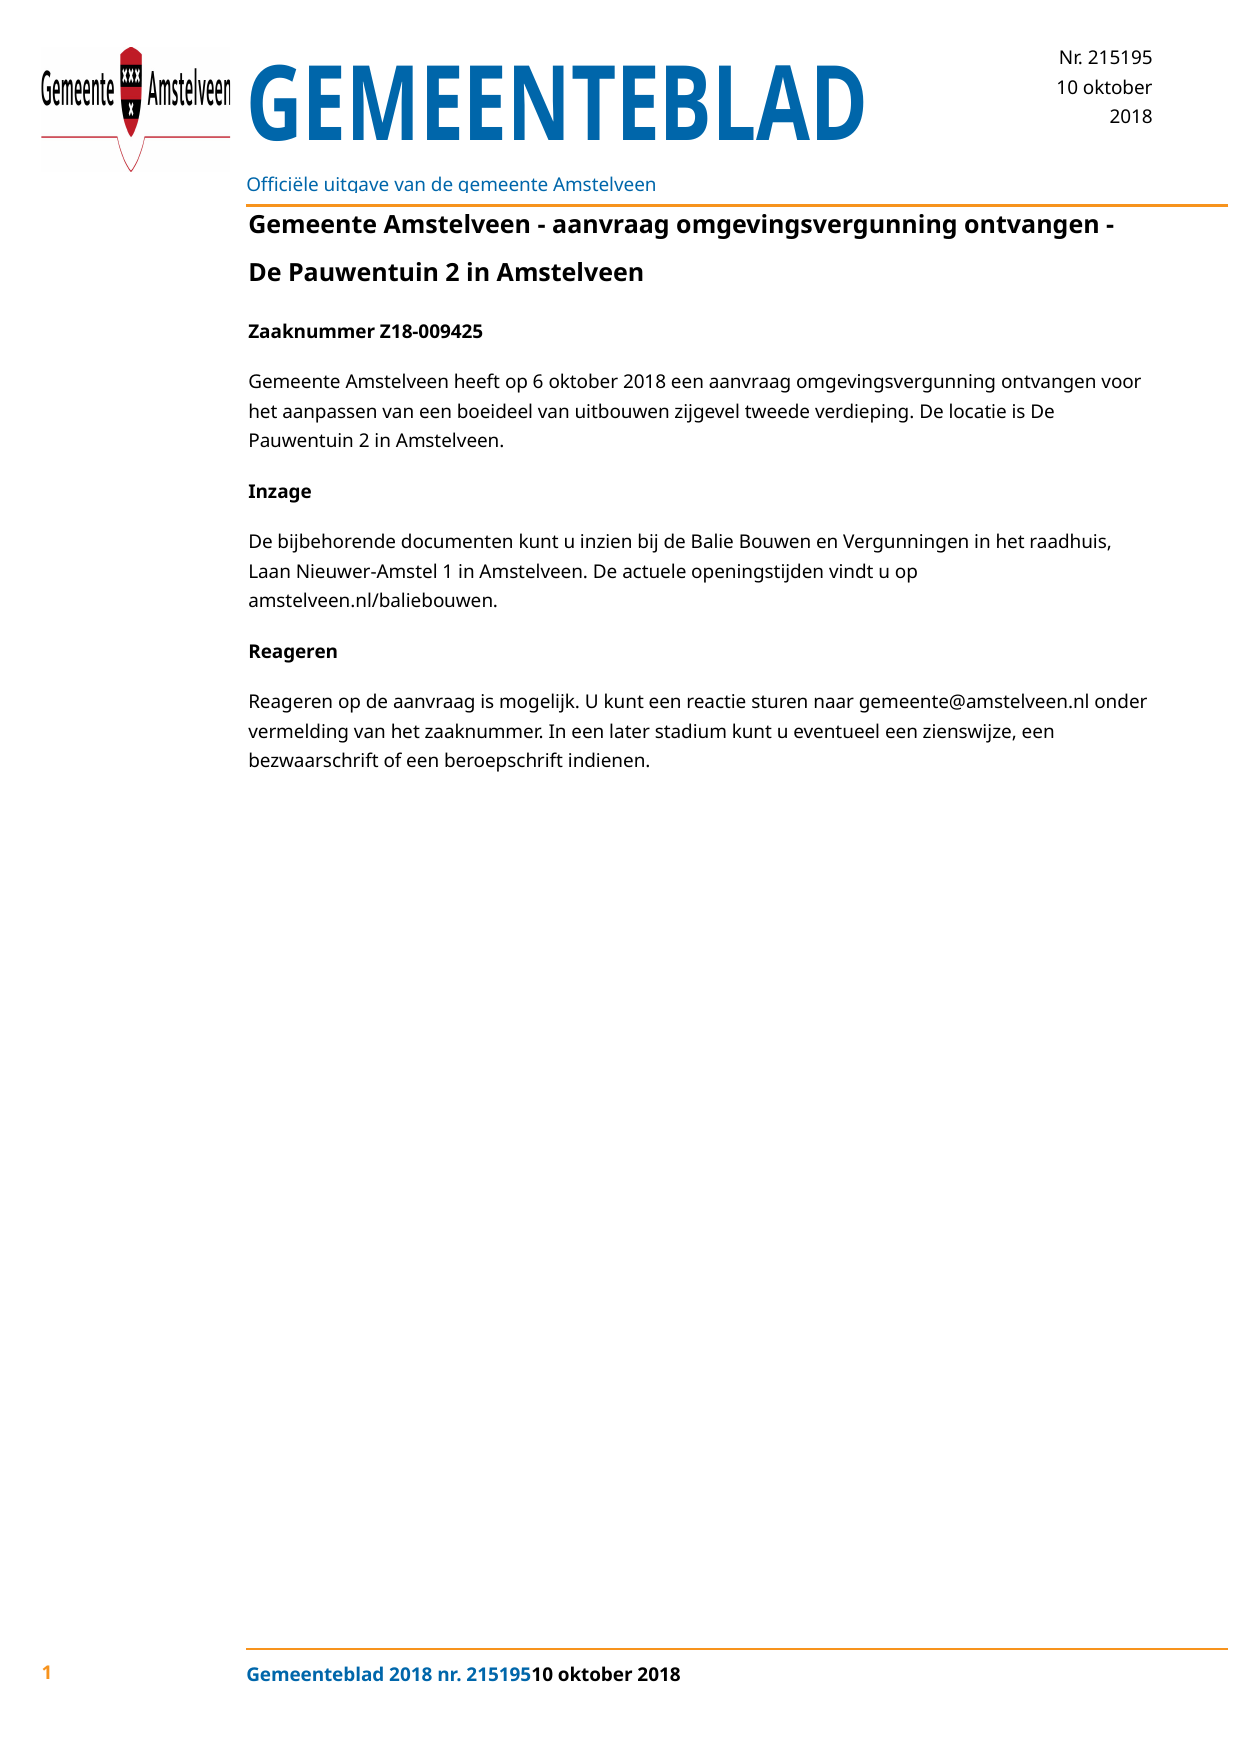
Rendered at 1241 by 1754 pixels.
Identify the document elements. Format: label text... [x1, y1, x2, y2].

text Gemeente Amstelveen - aanvraag omgevingsvergunning ontvangen - De Pauwentuin 2 in Amstelveen [248, 207, 1152, 288]
text Gemeente Amstelveen heeft op 6 oktober 2018 een aanvraag omgevingsvergunning ontvangen voor het aanpassen van een boeideel van uitbouwen zijgevel tweede verdieping. De locatie is De Pauwentuin 2 in Amstelveen. [248, 368, 1152, 453]
text Reageren [248, 638, 1152, 664]
picture [41, 47, 231, 172]
text De bijbehorende documenten kunt u inzien bij de Balie Bouwen en Vergunningen in het raadhuis, Laan Nieuwer-Amstel 1 in Amstelveen. De actuele openingstijden vindt u op amstelveen.nl/baliebouwen. [248, 528, 1152, 613]
text Zaaknummer Z18-009425 [248, 318, 1152, 344]
text Inzage [248, 478, 1152, 504]
text Reageren op de aanvraag is mogelijk. U kunt een reactie sturen naar gemeente@amstelveen.nl onder vermelding van het zaaknummer. In een later stadium kunt u eventueel een zienswijze, een bezwaarschrift of een beroepschrift indienen. [248, 688, 1152, 773]
